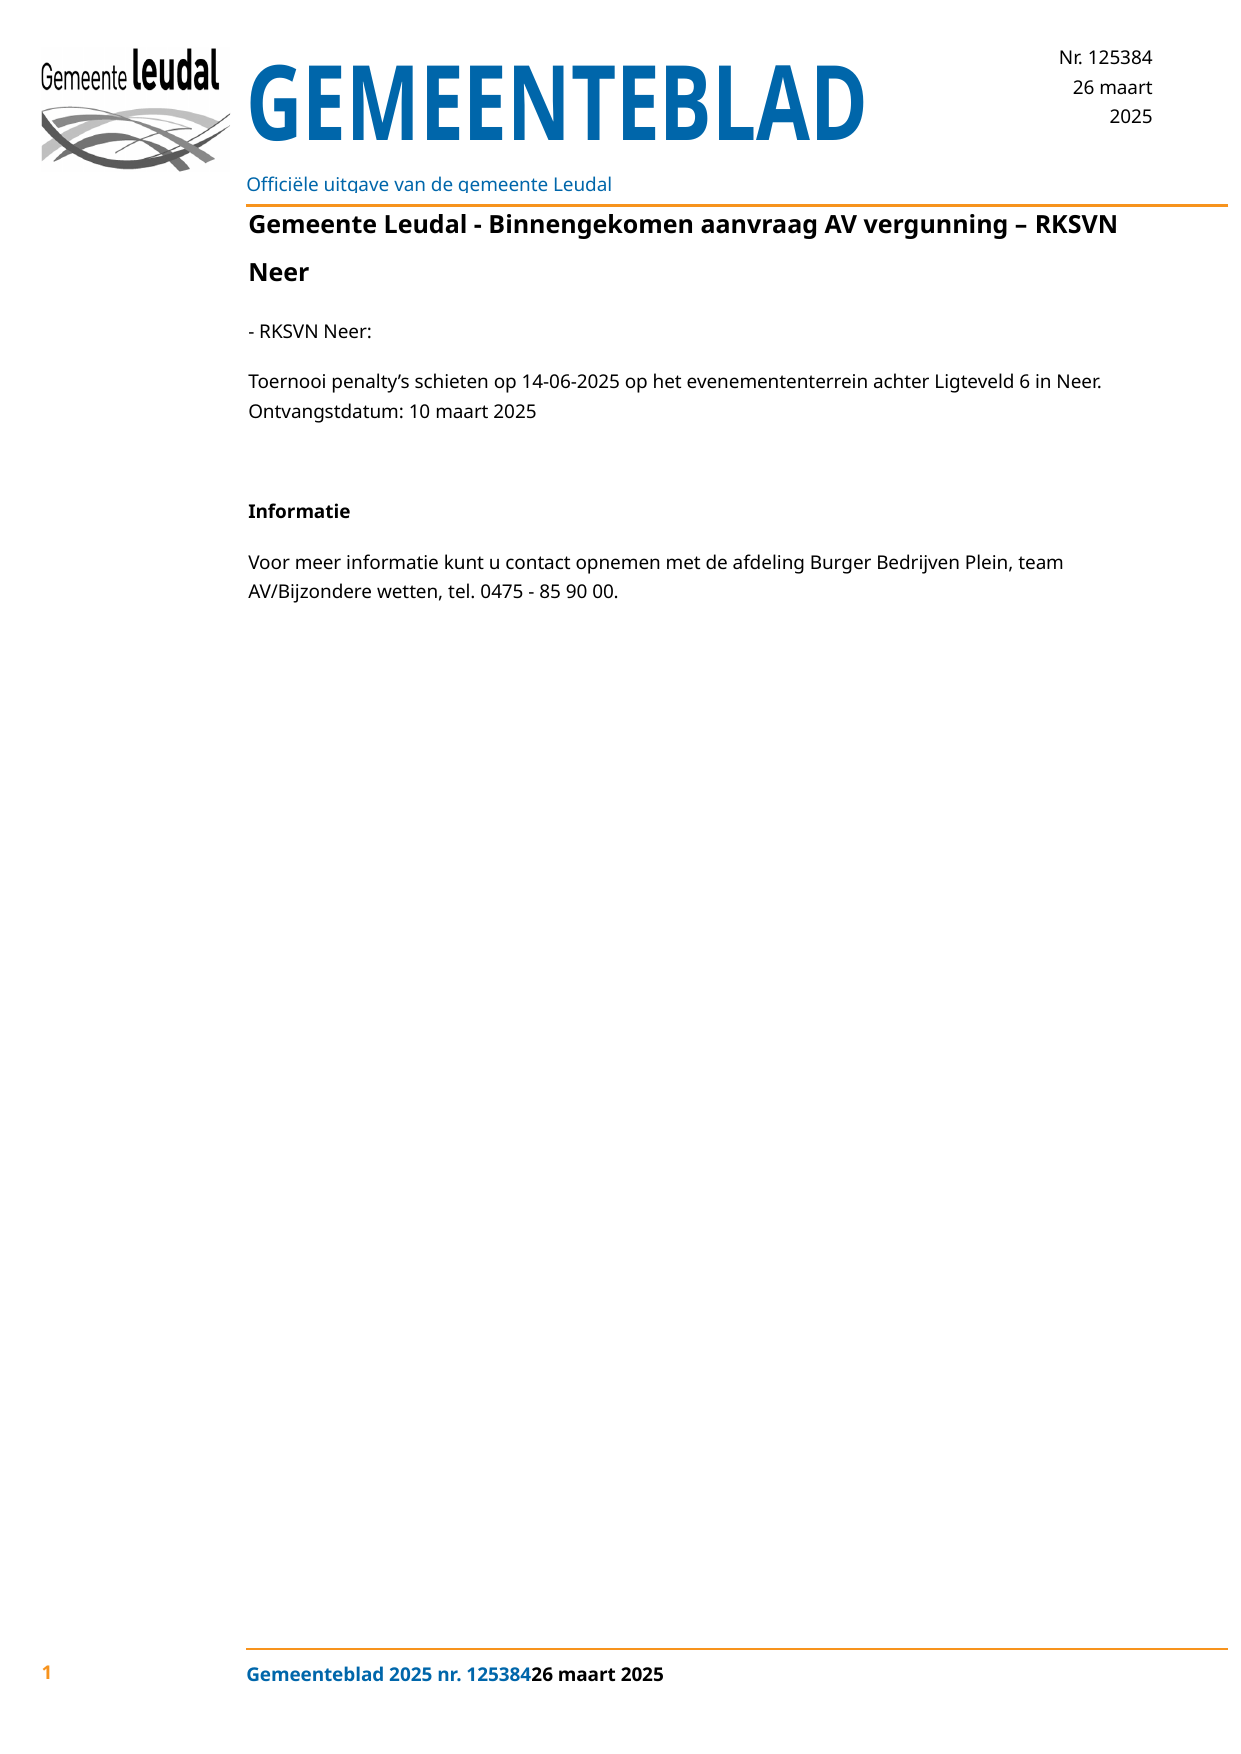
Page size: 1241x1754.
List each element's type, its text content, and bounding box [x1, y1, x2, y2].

text - RKSVN Neer: [248, 318, 1152, 344]
picture [41, 47, 231, 172]
text Informatie [248, 499, 1152, 524]
text Toernooi penalty’s schieten op 14-06-2025 op het evenemententerrein achter Ligteveld 6 in Neer. Ontvangstdatum: 10 maart 2025 [248, 368, 1152, 424]
text Voor meer informatie kunt u contact opnemen met de afdeling Burger Bedrijven Plein, team AV/Bijzondere wetten, tel. 0475 - 85 90 00. [248, 549, 1152, 604]
text Gemeente Leudal - Binnengekomen aanvraag AV vergunning – RKSVN Neer [248, 207, 1152, 288]
